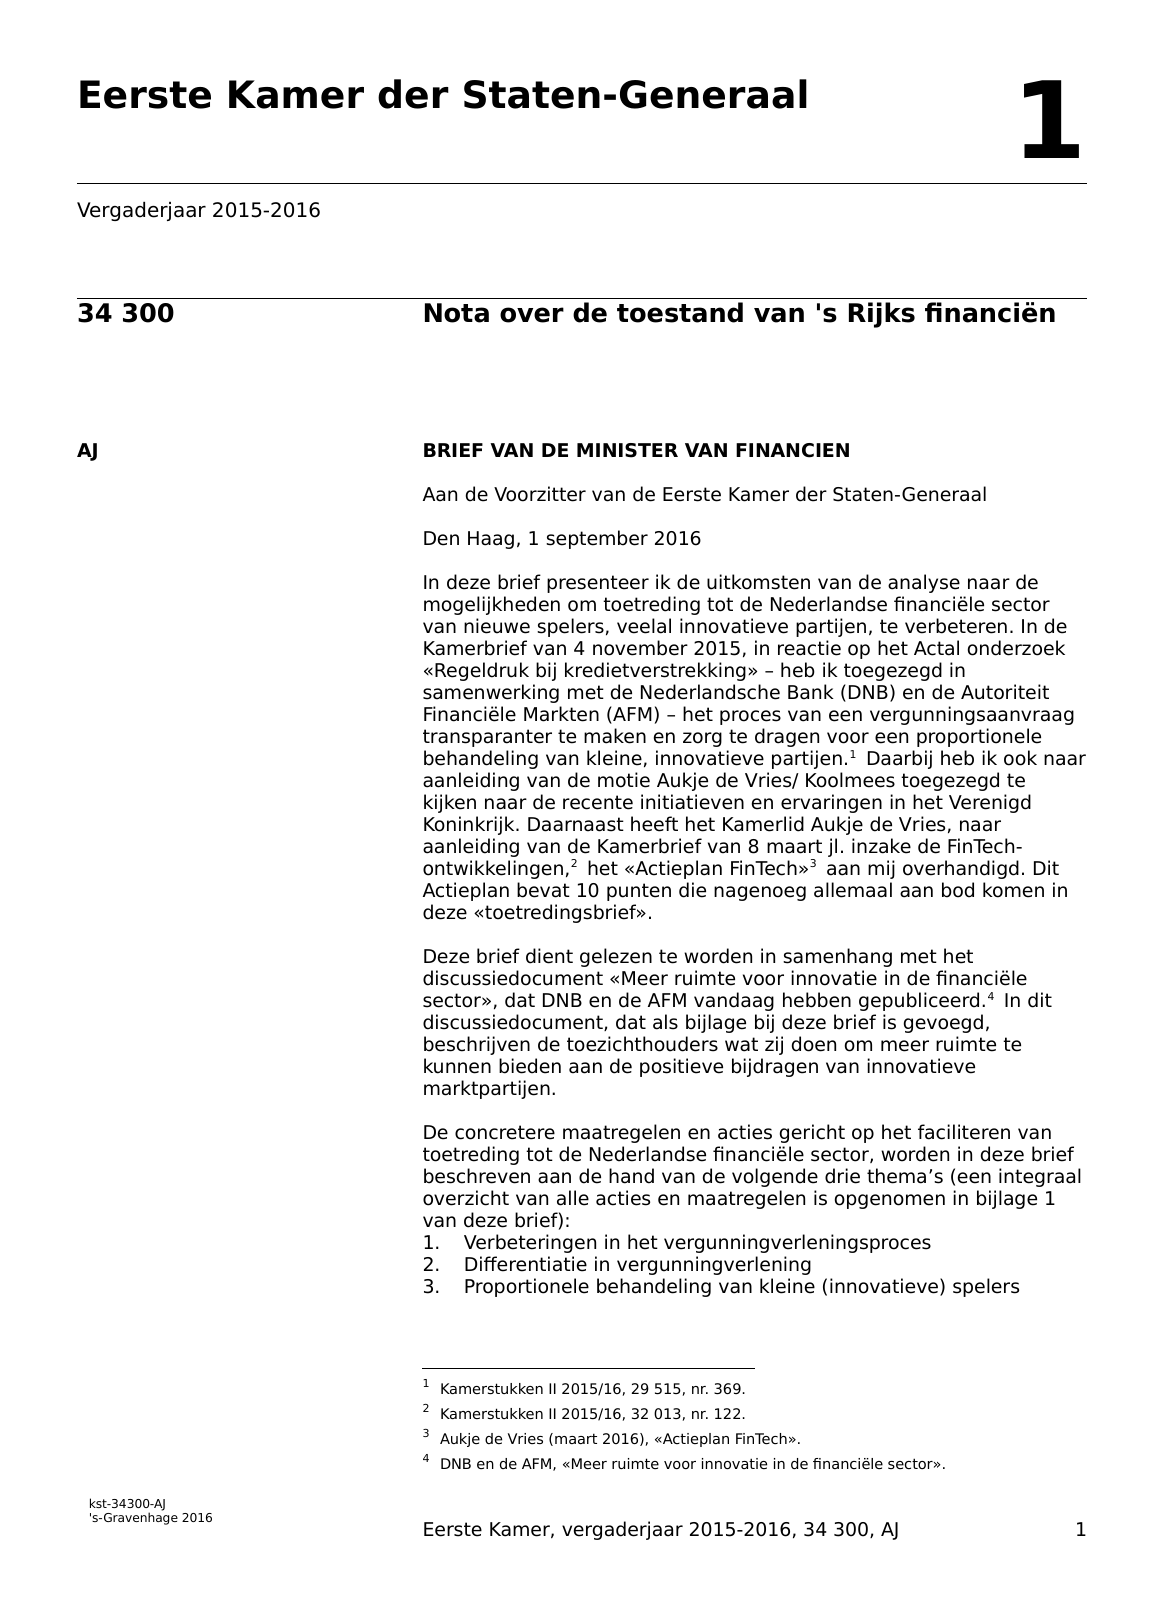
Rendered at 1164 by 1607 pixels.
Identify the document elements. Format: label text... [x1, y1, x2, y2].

text Kamerstukken II 2015/16, 29 515, nr. 369. [422, 1377, 1087, 1399]
text Den Haag, 1 september 2016 [422, 528, 1087, 550]
subtitle AJ BRIEF VAN DE MINISTER VAN FINANCIEN [77, 440, 1087, 462]
text 1. Verbeteringen in het vergunningverleningsproces [422, 1232, 1087, 1254]
subtitle 34 300 Nota over de toestand van 's Rijks financiën [77, 299, 1087, 329]
table_header Eerste Kamer der Staten-Generaal [77, 59, 886, 183]
text 2. Differentiatie in vergunningverlening [422, 1254, 1087, 1276]
text De concretere maatregelen en acties gericht op het faciliteren van toetreding tot de Nederlandse financiële sector, worden in deze brief beschreven aan de hand van de volgende drie thema’s (een integraal overzicht van alle acties en maatregelen is opgenomen in bijlage 1 van deze brief): [422, 1122, 1087, 1232]
text In deze brief presenteer ik de uitkomsten van de analyse naar de mogelijkheden om toetreding tot de Nederlandse financiële sector van nieuwe spelers, veelal innovatieve partijen, te verbeteren. In de Kamerbrief van 4 november 2015, in reactie op het Actal onderzoek «Regeldruk bij kredietverstrekking» – heb ik toegezegd in samenwerking met de Nederlandsche Bank (DNB) en de Autoriteit Financiële Markten (AFM) – het proces van een vergunningsaanvraag transparanter te maken en zorg te dragen voor een proportionele behandeling van kleine, innovatieve partijen. Daarbij heb ik ook naar aanleiding van de motie Aukje de Vries/ Koolmees toegezegd te kijken naar de recente initiatieven en ervaringen in het Verenigd Koninkrijk. Daarnaast heeft het Kamerlid Aukje de Vries, naar aanleiding van de Kamerbrief van 8 maart jl. inzake de FinTech-ontwikkelingen, het «Actieplan FinTech» aan mij overhandigd. Dit Actieplan bevat 10 punten die nagenoeg allemaal aan bod komen in deze «toetredingsbrief». [422, 572, 1087, 924]
text Deze brief dient gelezen te worden in samenhang met het discussiedocument «Meer ruimte voor innovatie in de financiële sector», dat DNB en de AFM vandaag hebben gepubliceerd. In dit discussiedocument, dat als bijlage bij deze brief is gevoegd, beschrijven de toezichthouders wat zij doen om meer ruimte te kunnen bieden aan de positieve bijdragen van innovatieve marktpartijen. [422, 946, 1087, 1100]
text 3. Proportionele behandeling van kleine (innovatieve) spelers [422, 1276, 1087, 1298]
table_cell Vergaderjaar 2015-2016 [77, 184, 1087, 298]
text Aukje de Vries (maart 2016), «Actieplan FinTech». [422, 1427, 1087, 1449]
table_header 1 [886, 59, 1087, 183]
text DNB en de AFM, «Meer ruimte voor innovatie in de financiële sector». [422, 1452, 1087, 1474]
text 's-Gravenhage 2016 [88, 1511, 323, 1525]
text Kamerstukken II 2015/16, 32 013, nr. 122. [422, 1402, 1087, 1424]
text kst-34300-AJ [88, 1497, 323, 1511]
text Aan de Voorzitter van de Eerste Kamer der Staten-Generaal [422, 484, 1087, 506]
